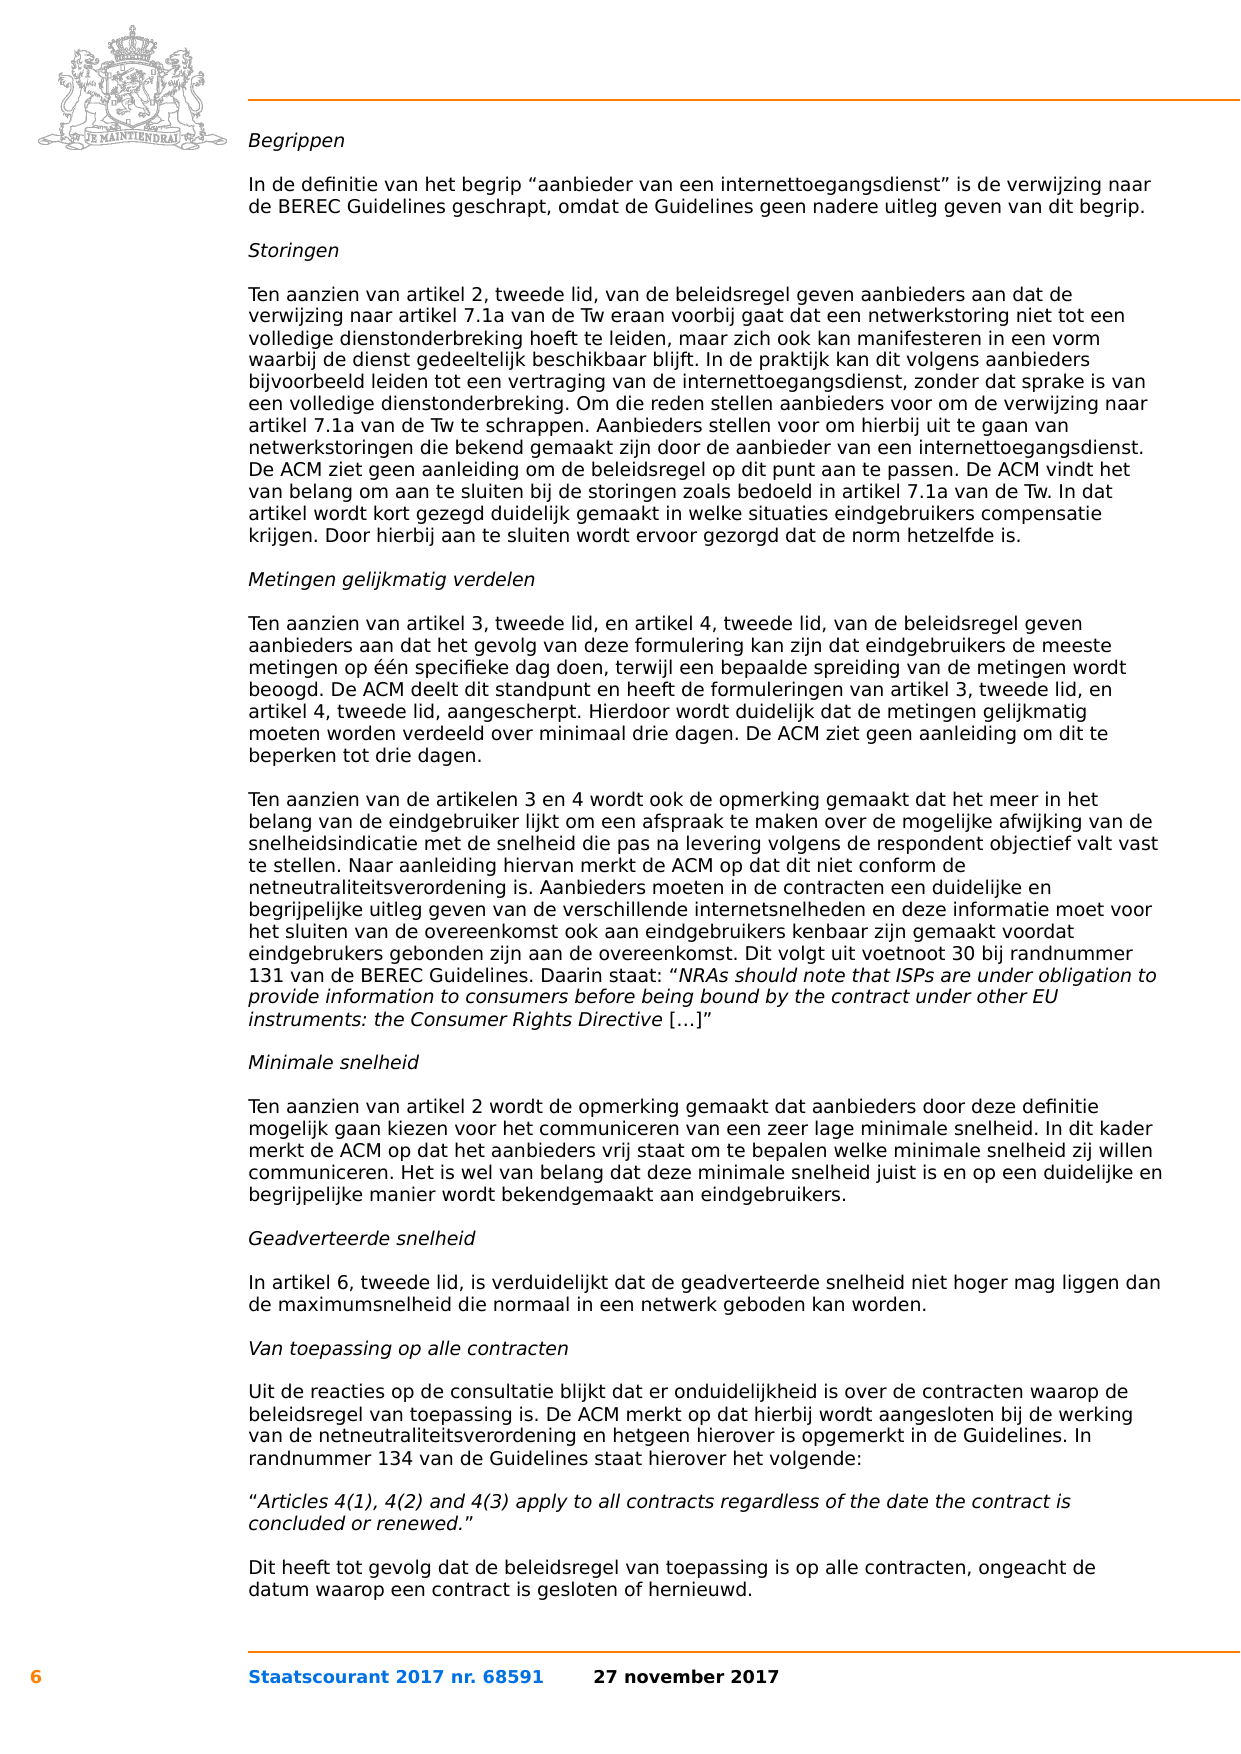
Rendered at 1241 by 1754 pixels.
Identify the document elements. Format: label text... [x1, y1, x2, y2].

text In de definitie van het begrip “aanbieder van een internettoegangsdienst” is de verwijzing naar de BEREC Guidelines geschrapt, omdat de Guidelines geen nadere uitleg geven van dit begrip. [248, 174, 1163, 218]
picture [38, 25, 227, 150]
subtitle Minimale snelheid [248, 1052, 1163, 1074]
subtitle Metingen gelijkmatig verdelen [248, 569, 1163, 591]
text Geadverteerde snelheid [248, 1228, 1163, 1250]
subtitle Storingen [248, 239, 1163, 262]
text “Articles 4(1), 4(2) and 4(3) apply to all contracts regardless of the date the contract is concluded or renewed.” [248, 1491, 1163, 1535]
text Dit heeft tot gevolg dat de beleidsregel van toepassing is op alle contracten, ongeacht de datum waarop een contract is gesloten of hernieuwd. [248, 1557, 1163, 1601]
text Ten aanzien van de artikelen 3 en 4 wordt ook de opmerking gemaakt dat het meer in het belang van de eindgebruiker lijkt om een afspraak te maken over de mogelijke afwijking van de snelheidsindicatie met de snelheid die pas na levering volgens de respondent objectief valt vast te stellen. Naar aanleiding hiervan merkt de ACM op dat dit niet conform de netneutraliteitsverordening is. Aanbieders moeten in de contracten een duidelijke en begrijpelijke uitleg geven van de verschillende internetsnelheden en deze informatie moet voor het sluiten van de overeenkomst ook aan eindgebruikers kenbaar zijn gemaakt voordat eindgebrukers gebonden zijn aan de overeenkomst. Dit volgt uit voetnoot 30 bij randnummer 131 van de BEREC Guidelines. Daarin staat: “NRAs should note that ISPs are under obligation to provide information to consumers before being bound by the contract under other EU instruments: the Consumer Rights Directive […]” [248, 789, 1163, 1030]
text In artikel 6, tweede lid, is verduidelijkt dat de geadverteerde snelheid niet hoger mag liggen dan de maximumsnelheid die normaal in een netwerk geboden kan worden. [248, 1272, 1163, 1316]
subtitle Begrippen [248, 130, 1163, 152]
text Uit de reacties op de consultatie blijkt dat er onduidelijkheid is over de contracten waarop de beleidsregel van toepassing is. De ACM merkt op dat hierbij wordt aangesloten bij de werking van de netneutraliteitsverordening en hetgeen hierover is opgemerkt in de Guidelines. In randnummer 134 van de Guidelines staat hierover het volgende: [248, 1381, 1163, 1469]
text Ten aanzien van artikel 2, tweede lid, van de beleidsregel geven aanbieders aan dat de verwijzing naar artikel 7.1a van de Tw eraan voorbij gaat dat een netwerkstoring niet tot een volledige dienstonderbreking hoeft te leiden, maar zich ook kan manifesteren in een vorm waarbij de dienst gedeeltelijk beschikbaar blijft. In de praktijk kan dit volgens aanbieders bijvoorbeeld leiden tot een vertraging van de internettoegangsdienst, zonder dat sprake is van een volledige dienstonderbreking. Om die reden stellen aanbieders voor om de verwijzing naar artikel 7.1a van de Tw te schrappen. Aanbieders stellen voor om hierbij uit te gaan van netwerkstoringen die bekend gemaakt zijn door de aanbieder van een internettoegangsdienst. De ACM ziet geen aanleiding om de beleidsregel op dit punt aan te passen. De ACM vindt het van belang om aan te sluiten bij de storingen zoals bedoeld in artikel 7.1a van de Tw. In dat artikel wordt kort gezegd duidelijk gemaakt in welke situaties eindgebruikers compensatie krijgen. Door hierbij aan te sluiten wordt ervoor gezorgd dat de norm hetzelfde is. [248, 283, 1163, 547]
subtitle Van toepassing op alle contracten [248, 1338, 1163, 1359]
text Ten aanzien van artikel 2 wordt de opmerking gemaakt dat aanbieders door deze definitie mogelijk gaan kiezen voor het communiceren van een zeer lage minimale snelheid. In dit kader merkt de ACM op dat het aanbieders vrij staat om te bepalen welke minimale snelheid zij willen communiceren. Het is wel van belang dat deze minimale snelheid juist is en op een duidelijke en begrijpelijke manier wordt bekendgemaakt aan eindgebruikers. [248, 1096, 1163, 1206]
text Ten aanzien van artikel 3, tweede lid, en artikel 4, tweede lid, van de beleidsregel geven aanbieders aan dat het gevolg van deze formulering kan zijn dat eindgebruikers de meeste metingen op één specifieke dag doen, terwijl een bepaalde spreiding van de metingen wordt beoogd. De ACM deelt dit standpunt en heeft de formuleringen van artikel 3, tweede lid, en artikel 4, tweede lid, aangescherpt. Hierdoor wordt duidelijk dat de metingen gelijkmatig moeten worden verdeeld over minimaal drie dagen. De ACM ziet geen aanleiding om dit te beperken tot drie dagen. [248, 613, 1163, 767]
